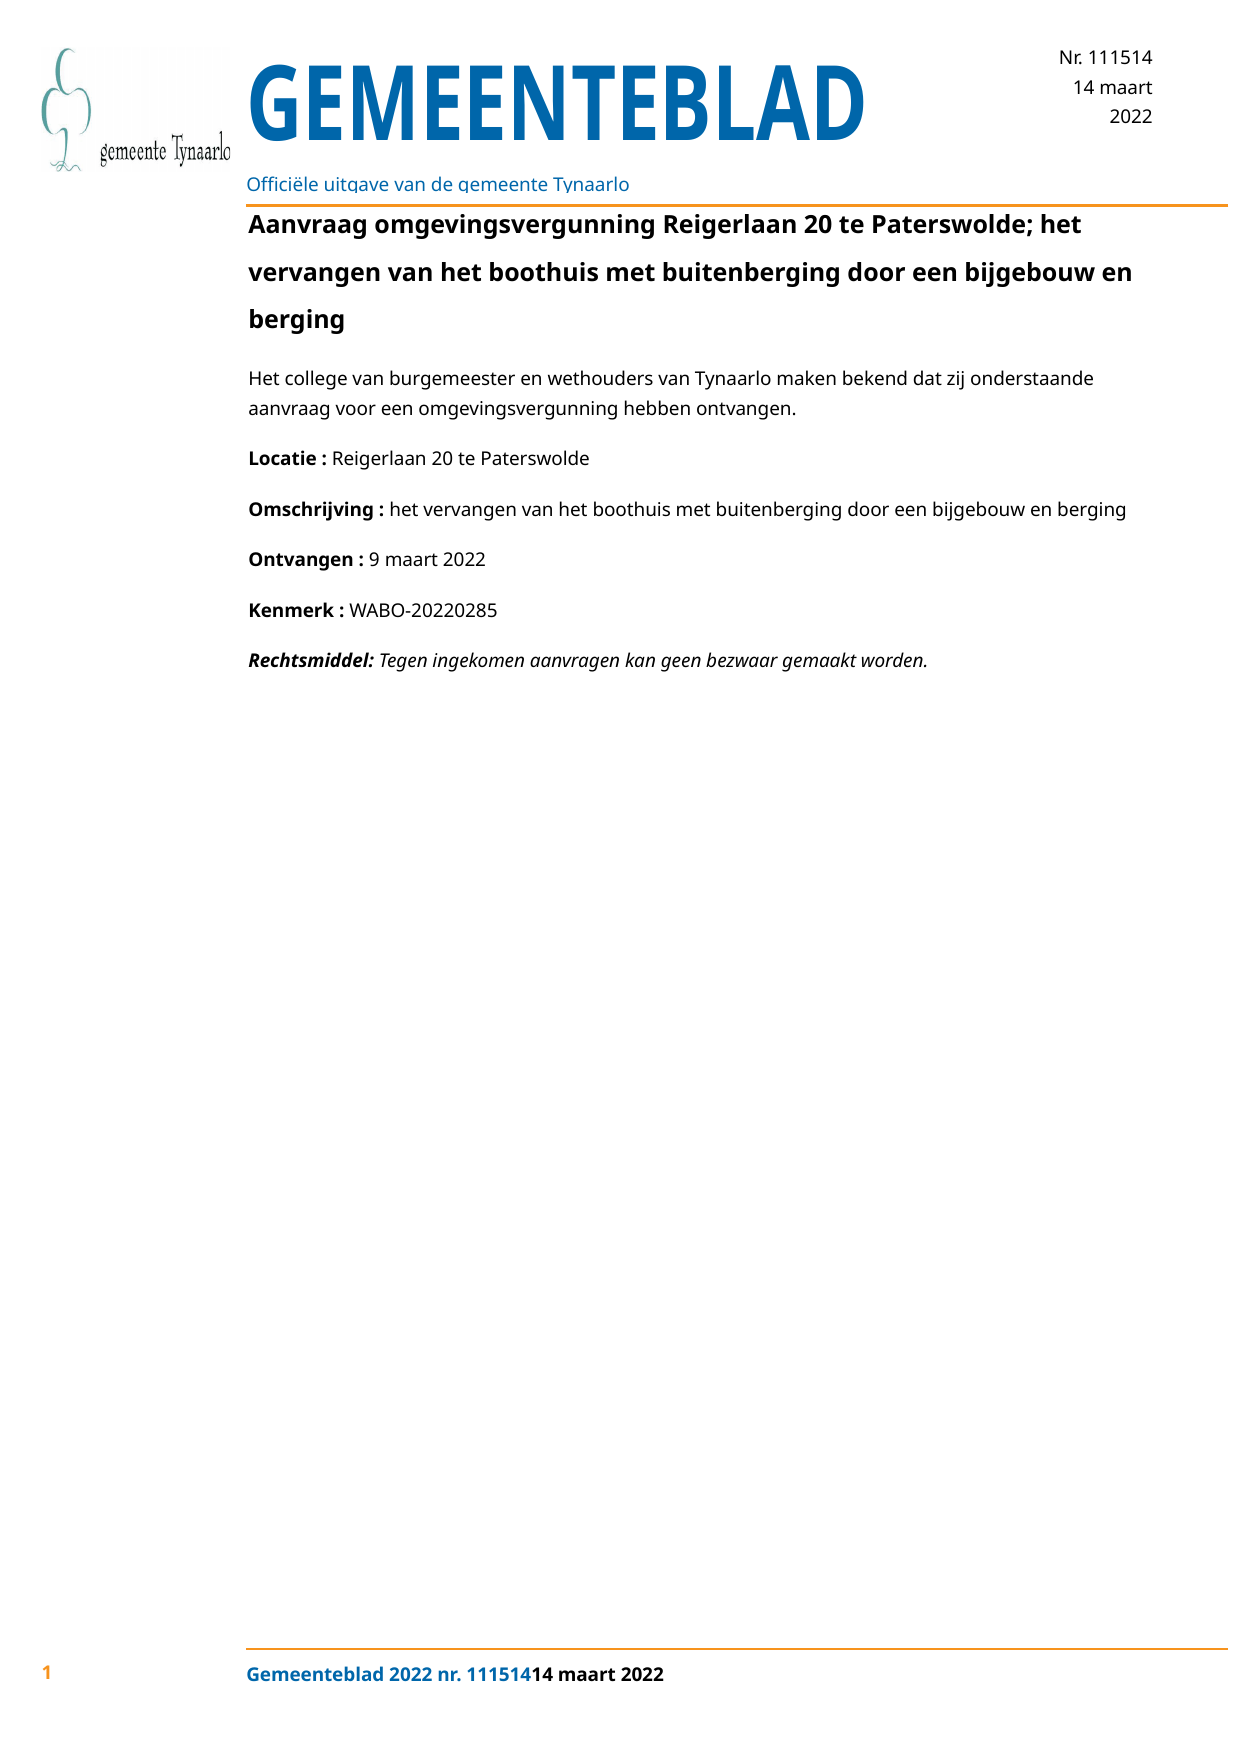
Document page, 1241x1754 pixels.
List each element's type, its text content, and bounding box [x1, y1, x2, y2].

text Omschrijving : het vervangen van het boothuis met buitenberging door een bijgebouw en berging [248, 496, 1152, 522]
text Ontvangen : 9 maart 2022 [248, 546, 1152, 572]
text Het college van burgemeester en wethouders van Tynaarlo maken bekend dat zij onderstaande aanvraag voor een omgevingsvergunning hebben ontvangen. [248, 366, 1152, 421]
picture [41, 47, 231, 172]
text Aanvraag omgevingsvergunning Reigerlaan 20 te Paterswolde; het vervangen van het boothuis met buitenberging door een bijgebouw en berging [248, 207, 1152, 336]
text Locatie : Reigerlaan 20 te Paterswolde [248, 446, 1152, 471]
text Kenmerk : WABO-20220285 [248, 597, 1152, 622]
text Rechtsmiddel: Tegen ingekomen aanvragen kan geen bezwaar gemaakt worden. [248, 647, 1152, 673]
